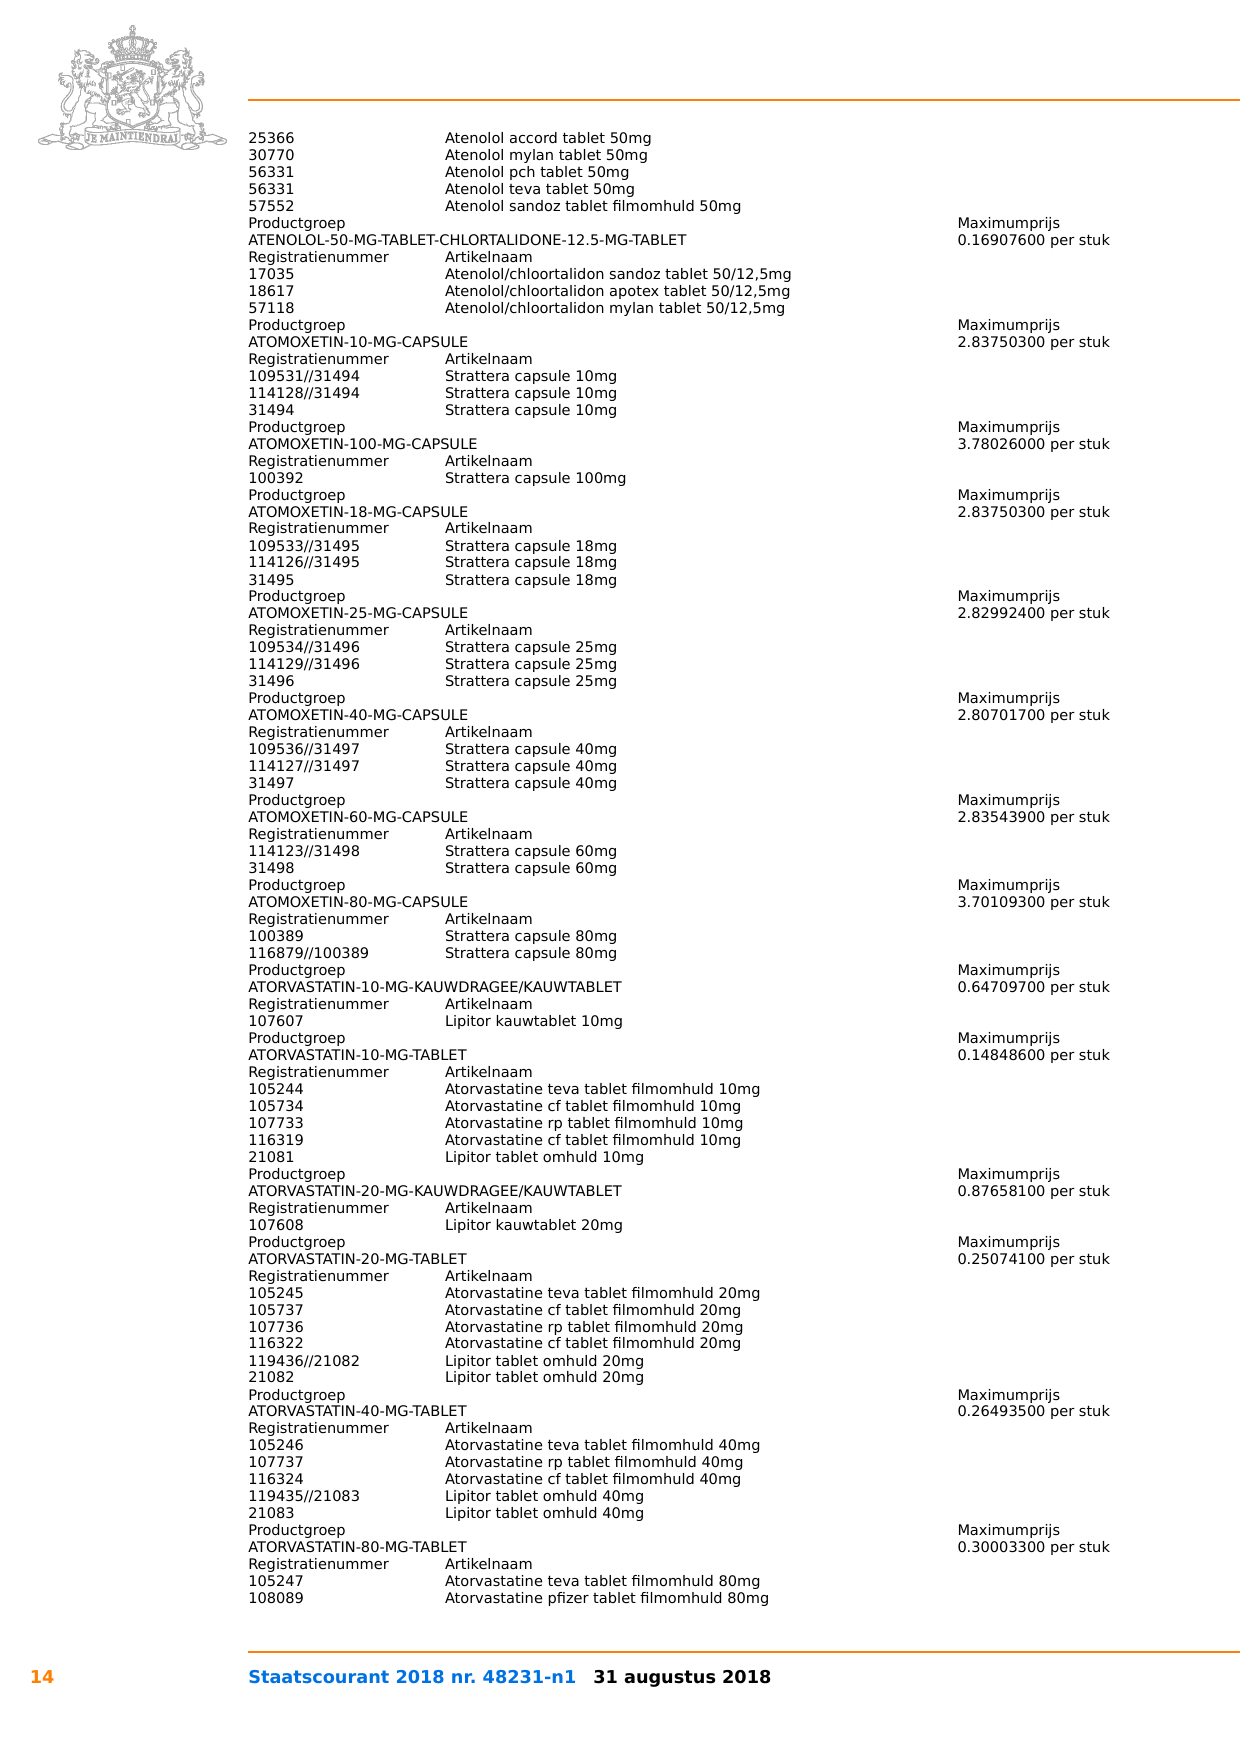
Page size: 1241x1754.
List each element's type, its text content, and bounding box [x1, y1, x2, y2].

table_cell Registratienummer [248, 622, 439, 639]
table_cell 2.82992400 per stuk [951, 605, 1163, 622]
table_cell [439, 419, 951, 436]
table_cell 2.80701700 per stuk [951, 707, 1163, 724]
table_cell [951, 1488, 1163, 1505]
table_cell Strattera capsule 40mg [439, 741, 951, 758]
table_cell Productgroep [248, 690, 439, 707]
table_cell Productgroep [248, 486, 439, 503]
table_cell Atorvastatine cf tablet filmomhuld 10mg [439, 1132, 951, 1149]
table_cell 116324 [248, 1471, 439, 1488]
table_cell [951, 860, 1163, 877]
table_cell Atorvastatine teva tablet filmomhuld 10mg [439, 1081, 951, 1098]
table_cell Productgroep [248, 588, 439, 605]
table_cell Atorvastatine rp tablet filmomhuld 10mg [439, 1115, 951, 1132]
table_cell 0.87658100 per stuk [951, 1183, 1163, 1199]
table_cell [951, 181, 1163, 198]
table_cell Registratienummer [248, 996, 439, 1013]
table_cell [951, 1420, 1163, 1437]
table_cell 119435//21083 [248, 1488, 439, 1505]
table_cell 107607 [248, 1013, 439, 1030]
table_cell 100389 [248, 928, 439, 945]
table_cell ATORVASTATIN-10-MG-KAUWDRAGEE/KAUWTABLET [248, 979, 951, 996]
table_cell [439, 486, 951, 503]
table_cell Atorvastatine cf tablet filmomhuld 40mg [439, 1471, 951, 1488]
table_cell Registratienummer [248, 911, 439, 928]
table_cell ATOMOXETIN-40-MG-CAPSULE [248, 707, 951, 724]
table_cell Artikelnaam [439, 453, 951, 469]
table_cell [951, 470, 1163, 486]
picture [38, 25, 227, 150]
table_cell Lipitor kauwtablet 20mg [439, 1217, 951, 1233]
table_cell Strattera capsule 80mg [439, 945, 951, 962]
table_cell Maximumprijs [951, 215, 1163, 232]
table_cell Productgroep [248, 419, 439, 436]
table_cell [439, 215, 951, 232]
table_cell 109533//31495 [248, 538, 439, 554]
table_cell ATOMOXETIN-80-MG-CAPSULE [248, 894, 951, 911]
table_cell [951, 843, 1163, 860]
table_cell [951, 724, 1163, 741]
table_cell [439, 1522, 951, 1539]
table_cell 105246 [248, 1437, 439, 1454]
table_cell [951, 351, 1163, 368]
table_cell 116322 [248, 1335, 439, 1352]
table_cell [951, 1505, 1163, 1522]
table_cell 17035 [248, 266, 439, 283]
table_cell Maximumprijs [951, 792, 1163, 809]
table_cell Productgroep [248, 792, 439, 809]
table_cell 21082 [248, 1369, 439, 1386]
table_cell Lipitor kauwtablet 10mg [439, 1013, 951, 1030]
table_cell [951, 911, 1163, 928]
table_cell ATORVASTATIN-80-MG-TABLET [248, 1539, 951, 1556]
table_cell 2.83750300 per stuk [951, 334, 1163, 351]
table_cell 116319 [248, 1132, 439, 1149]
table_cell Registratienummer [248, 249, 439, 266]
table_cell [951, 453, 1163, 469]
table_cell [951, 385, 1163, 402]
table_cell Atorvastatine pfizer tablet filmomhuld 80mg [439, 1590, 951, 1607]
table_cell Lipitor tablet omhuld 20mg [439, 1369, 951, 1386]
table_cell Registratienummer [248, 351, 439, 368]
table_cell [439, 588, 951, 605]
table_cell [951, 741, 1163, 758]
table_cell [951, 1353, 1163, 1369]
table_cell Productgroep [248, 1234, 439, 1251]
table_cell [951, 1098, 1163, 1115]
table_cell 25366 [248, 130, 439, 147]
table_cell Lipitor tablet omhuld 40mg [439, 1505, 951, 1522]
table_cell 114123//31498 [248, 843, 439, 860]
table_cell Registratienummer [248, 520, 439, 537]
table_cell 0.64709700 per stuk [951, 979, 1163, 996]
table_cell Productgroep [248, 317, 439, 334]
table_cell Registratienummer [248, 1200, 439, 1217]
table_cell [951, 538, 1163, 554]
table_cell [951, 1064, 1163, 1081]
table_cell 105737 [248, 1301, 439, 1318]
table_cell 114127//31497 [248, 758, 439, 775]
table_cell [951, 300, 1163, 317]
table_cell ATENOLOL-50-MG-TABLET-CHLORTALIDONE-12.5-MG-TABLET [248, 232, 951, 249]
table_cell Atorvastatine cf tablet filmomhuld 20mg [439, 1301, 951, 1318]
table_cell Strattera capsule 25mg [439, 639, 951, 656]
table_cell ATORVASTATIN-20-MG-KAUWDRAGEE/KAUWTABLET [248, 1183, 951, 1199]
table_cell Strattera capsule 25mg [439, 656, 951, 673]
table_cell 107608 [248, 1217, 439, 1233]
table_cell Productgroep [248, 1386, 439, 1403]
table_cell Registratienummer [248, 724, 439, 741]
table_cell Atorvastatine teva tablet filmomhuld 20mg [439, 1285, 951, 1301]
table_cell [951, 1471, 1163, 1488]
table_cell [439, 317, 951, 334]
table_cell 31495 [248, 571, 439, 588]
table_cell 114129//31496 [248, 656, 439, 673]
table_cell [951, 266, 1163, 283]
table_cell Maximumprijs [951, 877, 1163, 894]
table_cell 3.70109300 per stuk [951, 894, 1163, 911]
table_cell [951, 1285, 1163, 1301]
table_cell Maximumprijs [951, 962, 1163, 979]
table_cell [951, 996, 1163, 1013]
table_cell Artikelnaam [439, 996, 951, 1013]
table_cell Artikelnaam [439, 351, 951, 368]
table_cell 105244 [248, 1081, 439, 1098]
table_cell [951, 758, 1163, 775]
table_cell Productgroep [248, 1522, 439, 1539]
table_cell [439, 1386, 951, 1403]
table_cell [951, 554, 1163, 571]
table_cell 105247 [248, 1573, 439, 1590]
table_cell Maximumprijs [951, 690, 1163, 707]
table_cell [951, 1573, 1163, 1590]
table_cell Maximumprijs [951, 1234, 1163, 1251]
table_cell 0.25074100 per stuk [951, 1251, 1163, 1267]
table_cell [951, 1115, 1163, 1132]
table_cell Artikelnaam [439, 622, 951, 639]
table_cell Registratienummer [248, 453, 439, 469]
table_cell Maximumprijs [951, 1030, 1163, 1047]
table_cell [951, 571, 1163, 588]
table_cell 21081 [248, 1149, 439, 1166]
table_cell 3.78026000 per stuk [951, 436, 1163, 452]
table_cell Artikelnaam [439, 1064, 951, 1081]
table_cell [951, 1132, 1163, 1149]
table_cell 57552 [248, 198, 439, 215]
table_cell [951, 1590, 1163, 1607]
table_cell Registratienummer [248, 1420, 439, 1437]
table_cell Maximumprijs [951, 419, 1163, 436]
table_cell Atorvastatine rp tablet filmomhuld 20mg [439, 1319, 951, 1335]
table_cell Strattera capsule 60mg [439, 843, 951, 860]
table_cell 57118 [248, 300, 439, 317]
table_cell Artikelnaam [439, 911, 951, 928]
table_cell Atenolol/chloortalidon mylan tablet 50/12,5mg [439, 300, 951, 317]
table_cell Atorvastatine cf tablet filmomhuld 10mg [439, 1098, 951, 1115]
table_cell 2.83543900 per stuk [951, 809, 1163, 826]
table_cell 56331 [248, 164, 439, 181]
table_cell Registratienummer [248, 1064, 439, 1081]
table_cell 30770 [248, 147, 439, 164]
table_cell 0.16907600 per stuk [951, 232, 1163, 249]
table_cell 119436//21082 [248, 1353, 439, 1369]
table_cell Lipitor tablet omhuld 40mg [439, 1488, 951, 1505]
table_cell ATOMOXETIN-25-MG-CAPSULE [248, 605, 951, 622]
table_cell Atenolol sandoz tablet filmomhuld 50mg [439, 198, 951, 215]
table_cell Strattera capsule 80mg [439, 928, 951, 945]
table_cell ATORVASTATIN-40-MG-TABLET [248, 1403, 951, 1420]
table_cell [951, 1149, 1163, 1166]
table_cell Atorvastatine cf tablet filmomhuld 20mg [439, 1335, 951, 1352]
table_cell [439, 962, 951, 979]
table_cell Productgroep [248, 962, 439, 979]
table_cell Atorvastatine teva tablet filmomhuld 80mg [439, 1573, 951, 1590]
table_cell Atenolol/chloortalidon apotex tablet 50/12,5mg [439, 283, 951, 300]
table_cell [951, 249, 1163, 266]
table_cell [951, 368, 1163, 384]
table_cell Artikelnaam [439, 249, 951, 266]
table_cell [439, 1030, 951, 1047]
table_cell Strattera capsule 18mg [439, 538, 951, 554]
table_cell Strattera capsule 10mg [439, 402, 951, 418]
table_cell [951, 775, 1163, 792]
table_cell [951, 945, 1163, 962]
table_cell [951, 1268, 1163, 1284]
table_cell [951, 1454, 1163, 1471]
table_cell Strattera capsule 40mg [439, 775, 951, 792]
table_cell Atenolol accord tablet 50mg [439, 130, 951, 147]
table_cell Maximumprijs [951, 1166, 1163, 1183]
table_cell 0.14848600 per stuk [951, 1047, 1163, 1064]
table_cell 18617 [248, 283, 439, 300]
table_cell Strattera capsule 18mg [439, 571, 951, 588]
table_cell Registratienummer [248, 826, 439, 843]
table_cell Atenolol mylan tablet 50mg [439, 147, 951, 164]
table_cell 105734 [248, 1098, 439, 1115]
table_cell ATOMOXETIN-60-MG-CAPSULE [248, 809, 951, 826]
table_cell 109536//31497 [248, 741, 439, 758]
table_cell Strattera capsule 10mg [439, 385, 951, 402]
table_cell [951, 1301, 1163, 1318]
table_cell [951, 1081, 1163, 1098]
table_cell [951, 1335, 1163, 1352]
table_cell Strattera capsule 60mg [439, 860, 951, 877]
table_cell ATOMOXETIN-10-MG-CAPSULE [248, 334, 951, 351]
table_cell Atenolol/chloortalidon sandoz tablet 50/12,5mg [439, 266, 951, 283]
table_cell 21083 [248, 1505, 439, 1522]
table_cell 116879//100389 [248, 945, 439, 962]
table_cell Artikelnaam [439, 1556, 951, 1573]
table_cell [951, 673, 1163, 690]
table_cell Atorvastatine rp tablet filmomhuld 40mg [439, 1454, 951, 1471]
table_cell 114126//31495 [248, 554, 439, 571]
table_cell ATORVASTATIN-10-MG-TABLET [248, 1047, 951, 1064]
table_cell Artikelnaam [439, 724, 951, 741]
table_cell [951, 130, 1163, 147]
table_cell Maximumprijs [951, 1522, 1163, 1539]
table_cell ATOMOXETIN-18-MG-CAPSULE [248, 504, 951, 520]
table_cell [439, 792, 951, 809]
table_cell [951, 1437, 1163, 1454]
table_cell [951, 1217, 1163, 1233]
table_cell Artikelnaam [439, 826, 951, 843]
table_cell 109531//31494 [248, 368, 439, 384]
table_cell [951, 1200, 1163, 1217]
table_cell [951, 164, 1163, 181]
table_cell Atenolol teva tablet 50mg [439, 181, 951, 198]
table_cell 0.30003300 per stuk [951, 1539, 1163, 1556]
table_cell Strattera capsule 100mg [439, 470, 951, 486]
table_cell [439, 690, 951, 707]
table_cell 100392 [248, 470, 439, 486]
table_cell 109534//31496 [248, 639, 439, 656]
table_cell 108089 [248, 1590, 439, 1607]
table_cell [951, 656, 1163, 673]
table_cell Atorvastatine teva tablet filmomhuld 40mg [439, 1437, 951, 1454]
table_cell [951, 198, 1163, 215]
table_cell [951, 1319, 1163, 1335]
table_cell 107736 [248, 1319, 439, 1335]
table_cell Artikelnaam [439, 1420, 951, 1437]
table_cell 107737 [248, 1454, 439, 1471]
table_cell [951, 928, 1163, 945]
table_cell Strattera capsule 40mg [439, 758, 951, 775]
table_cell Productgroep [248, 1030, 439, 1047]
table_cell Registratienummer [248, 1556, 439, 1573]
table_cell Artikelnaam [439, 1268, 951, 1284]
table_cell [951, 520, 1163, 537]
table_cell 114128//31494 [248, 385, 439, 402]
table_cell 31494 [248, 402, 439, 418]
table_cell 0.26493500 per stuk [951, 1403, 1163, 1420]
table_cell 56331 [248, 181, 439, 198]
table_cell [951, 826, 1163, 843]
table_cell [951, 639, 1163, 656]
table_cell 107733 [248, 1115, 439, 1132]
table_cell 31498 [248, 860, 439, 877]
table_cell [951, 622, 1163, 639]
table_cell Artikelnaam [439, 520, 951, 537]
table_cell Strattera capsule 25mg [439, 673, 951, 690]
table_cell ATOMOXETIN-100-MG-CAPSULE [248, 436, 951, 452]
table_cell [439, 1234, 951, 1251]
table_cell Productgroep [248, 1166, 439, 1183]
table_cell Lipitor tablet omhuld 20mg [439, 1353, 951, 1369]
table_cell Maximumprijs [951, 486, 1163, 503]
table_cell [951, 402, 1163, 418]
table_cell [951, 283, 1163, 300]
table_cell [951, 1556, 1163, 1573]
table_cell Maximumprijs [951, 588, 1163, 605]
table_cell Maximumprijs [951, 317, 1163, 334]
table_cell Lipitor tablet omhuld 10mg [439, 1149, 951, 1166]
table_cell 2.83750300 per stuk [951, 504, 1163, 520]
table_cell [439, 877, 951, 894]
table_cell [439, 1166, 951, 1183]
table_cell 31496 [248, 673, 439, 690]
table_cell Productgroep [248, 877, 439, 894]
table_cell Atenolol pch tablet 50mg [439, 164, 951, 181]
table_cell Productgroep [248, 215, 439, 232]
table_cell [951, 147, 1163, 164]
table_cell ATORVASTATIN-20-MG-TABLET [248, 1251, 951, 1267]
table_cell 31497 [248, 775, 439, 792]
table_cell [951, 1369, 1163, 1386]
table_cell Maximumprijs [951, 1386, 1163, 1403]
table_cell [951, 1013, 1163, 1030]
table_cell 105245 [248, 1285, 439, 1301]
table_cell Strattera capsule 18mg [439, 554, 951, 571]
table_cell Artikelnaam [439, 1200, 951, 1217]
table_cell Strattera capsule 10mg [439, 368, 951, 384]
table_cell Registratienummer [248, 1268, 439, 1284]
